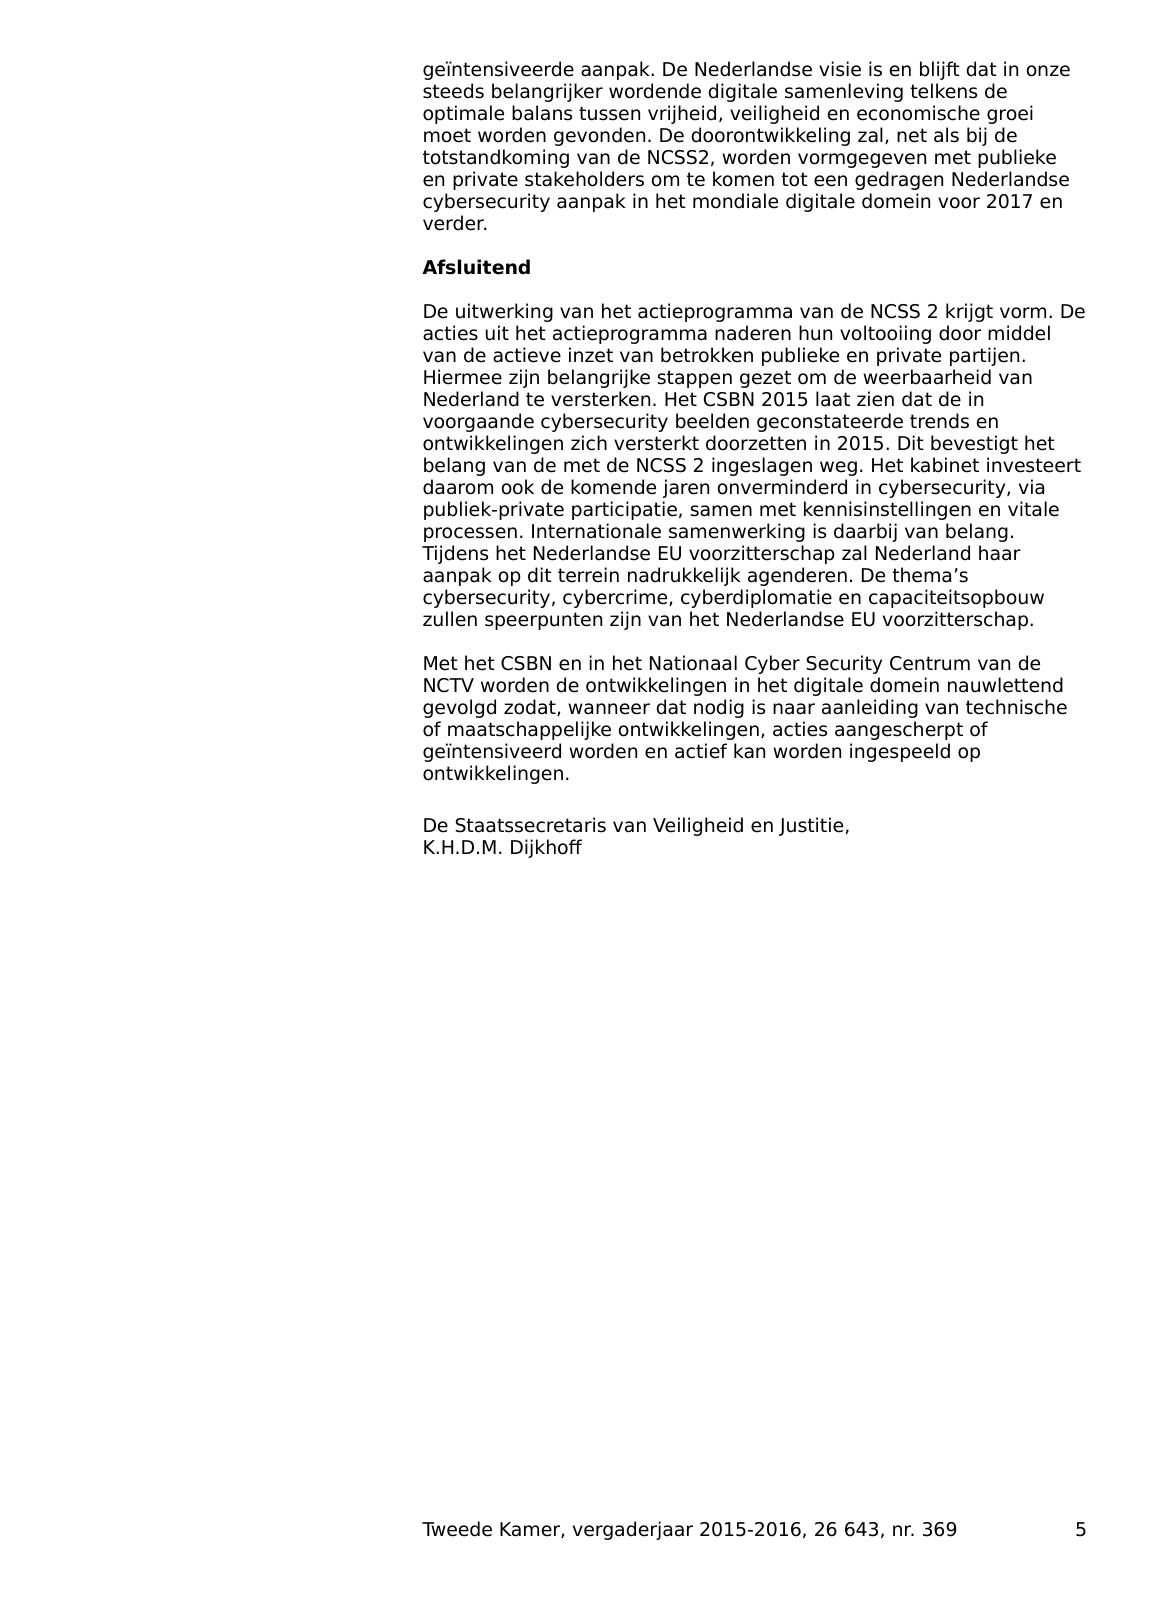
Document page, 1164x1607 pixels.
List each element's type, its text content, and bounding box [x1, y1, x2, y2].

text De uitwerking van het actieprogramma van de NCSS 2 krijgt vorm. De acties uit het actieprogramma naderen hun voltooiing door middel van de actieve inzet van betrokken publieke en private partijen. Hiermee zijn belangrijke stappen gezet om de weerbaarheid van Nederland te versterken. Het CSBN 2015 laat zien dat de in voorgaande cybersecurity beelden geconstateerde trends en ontwikkelingen zich versterkt doorzetten in 2015. Dit bevestigt het belang van de met de NCSS 2 ingeslagen weg. Het kabinet investeert daarom ook de komende jaren onverminderd in cybersecurity, via publiek-private participatie, samen met kennisinstellingen en vitale processen. Internationale samenwerking is daarbij van belang. Tijdens het Nederlandse EU voorzitterschap zal Nederland haar aanpak op dit terrein nadrukkelijk agenderen. De thema’s cybersecurity, cybercrime, cyberdiplomatie en capaciteitsopbouw zullen speerpunten zijn van het Nederlandse EU voorzitterschap. [422, 301, 1087, 631]
subtitle Afsluitend [422, 257, 1087, 279]
text De Staatssecretaris van Veiligheid en Justitie, K.H.D.M. Dijkhoff [422, 815, 1087, 859]
text geïntensiveerde aanpak. De Nederlandse visie is en blijft dat in onze steeds belangrijker wordende digitale samenleving telkens de optimale balans tussen vrijheid, veiligheid en economische groei moet worden gevonden. De doorontwikkeling zal, net als bij de totstandkoming van de NCSS2, worden vormgegeven met publieke en private stakeholders om te komen tot een gedragen Nederlandse cybersecurity aanpak in het mondiale digitale domein voor 2017 en verder. [422, 59, 1087, 235]
text Met het CSBN en in het Nationaal Cyber Security Centrum van de NCTV worden de ontwikkelingen in het digitale domein nauwlettend gevolgd zodat, wanneer dat nodig is naar aanleiding van technische of maatschappelijke ontwikkelingen, acties aangescherpt of geïntensiveerd worden en actief kan worden ingespeeld op ontwikkelingen. [422, 653, 1087, 785]
